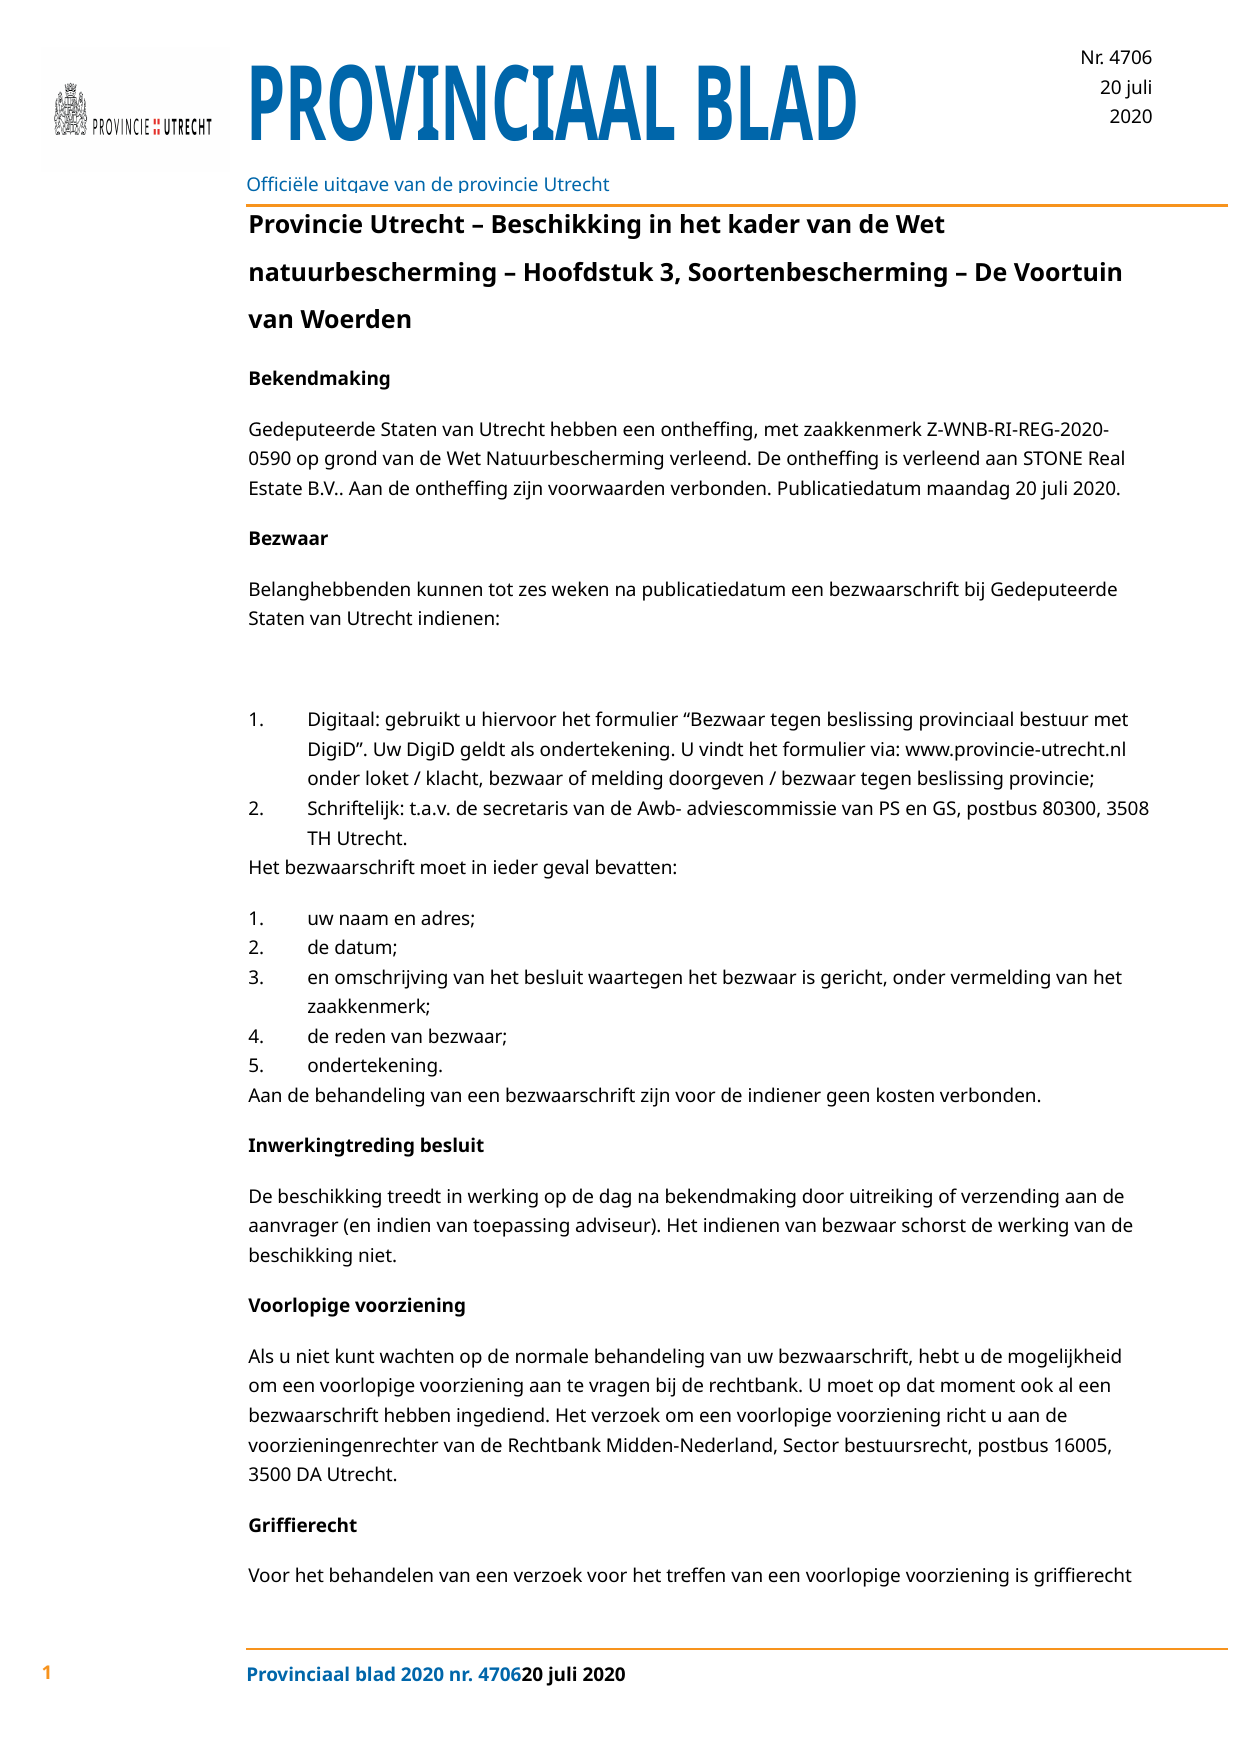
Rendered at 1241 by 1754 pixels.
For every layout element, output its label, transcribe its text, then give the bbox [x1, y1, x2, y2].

text Provincie Utrecht – Beschikking in het kader van de Wet natuurbescherming – Hoofdstuk 3, Soortenbescherming – De Voortuin van Woerden [248, 207, 1152, 336]
list Digitaal: gebruikt u hiervoor het formulier “Bezwaar tegen beslissing provinciaal bestuur met DigiD”. Uw DigiD geldt als ondertekening. U vindt het formulier via: www.provincie-utrecht.nl onder loket / klacht, bezwaar of melding doorgeven / bezwaar tegen beslissing provincie; [248, 706, 1152, 791]
list en omschrijving van het besluit waartegen het bezwaar is gericht, onder vermelding van het zaakkenmerk; [248, 964, 1152, 1019]
text Inwerkingtreding besluit [248, 1133, 1152, 1158]
list ondertekening. [248, 1053, 1152, 1078]
text Het bezwaarschrift moet in ieder geval bevatten: [248, 854, 1152, 880]
text Voorlopige voorziening [248, 1293, 1152, 1318]
list Schriftelijk: t.a.v. de secretaris van de Awb- adviescommissie van PS en GS, postbus 80300, 3508 TH Utrecht. [248, 795, 1152, 850]
text Belanghebbenden kunnen tot zes weken na publicatiedatum een bezwaarschrift bij Gedeputeerde Staten van Utrecht indienen: [248, 576, 1152, 631]
text Bekendmaking [248, 366, 1152, 391]
list de reden van bezwaar; [248, 1023, 1152, 1049]
list uw naam en adres; [248, 905, 1152, 930]
text Aan de behandeling van een bezwaarschrift zijn voor de indiener geen kosten verbonden. [248, 1082, 1152, 1108]
text Als u niet kunt wachten op de normale behandeling van uw bezwaarschrift, hebt u de mogelijkheid om een voorlopige voorziening aan te vragen bij de rechtbank. U moet op dat moment ook al een bezwaarschrift hebben ingediend. Het verzoek om een voorlopige voorziening richt u aan de voorzieningenrechter van de Rechtbank Midden-Nederland, Sector bestuursrecht, postbus 16005, 3500 DA Utrecht. [248, 1343, 1152, 1487]
text Griffierecht [248, 1512, 1152, 1537]
text Gedeputeerde Staten van Utrecht hebben een ontheffing, met zaakkenmerk Z-WNB-RI-REG-2020-0590 op grond van de Wet Natuurbescherming verleend. De ontheffing is verleend aan STONE Real Estate B.V.. Aan de ontheffing zijn voorwaarden verbonden. Publicatiedatum maandag 20 juli 2020. [248, 416, 1152, 501]
text Bezwaar [248, 526, 1152, 551]
list de datum; [248, 934, 1152, 960]
text De beschikking treedt in werking op de dag na bekendmaking door uitreiking of verzending aan de aanvrager (en indien van toepassing adviseur). Het indienen van bezwaar schorst de werking van de beschikking niet. [248, 1183, 1152, 1268]
picture [41, 47, 231, 172]
text Voor het behandelen van een verzoek voor het treffen van een voorlopige voorziening is griffierecht [248, 1562, 1152, 1588]
